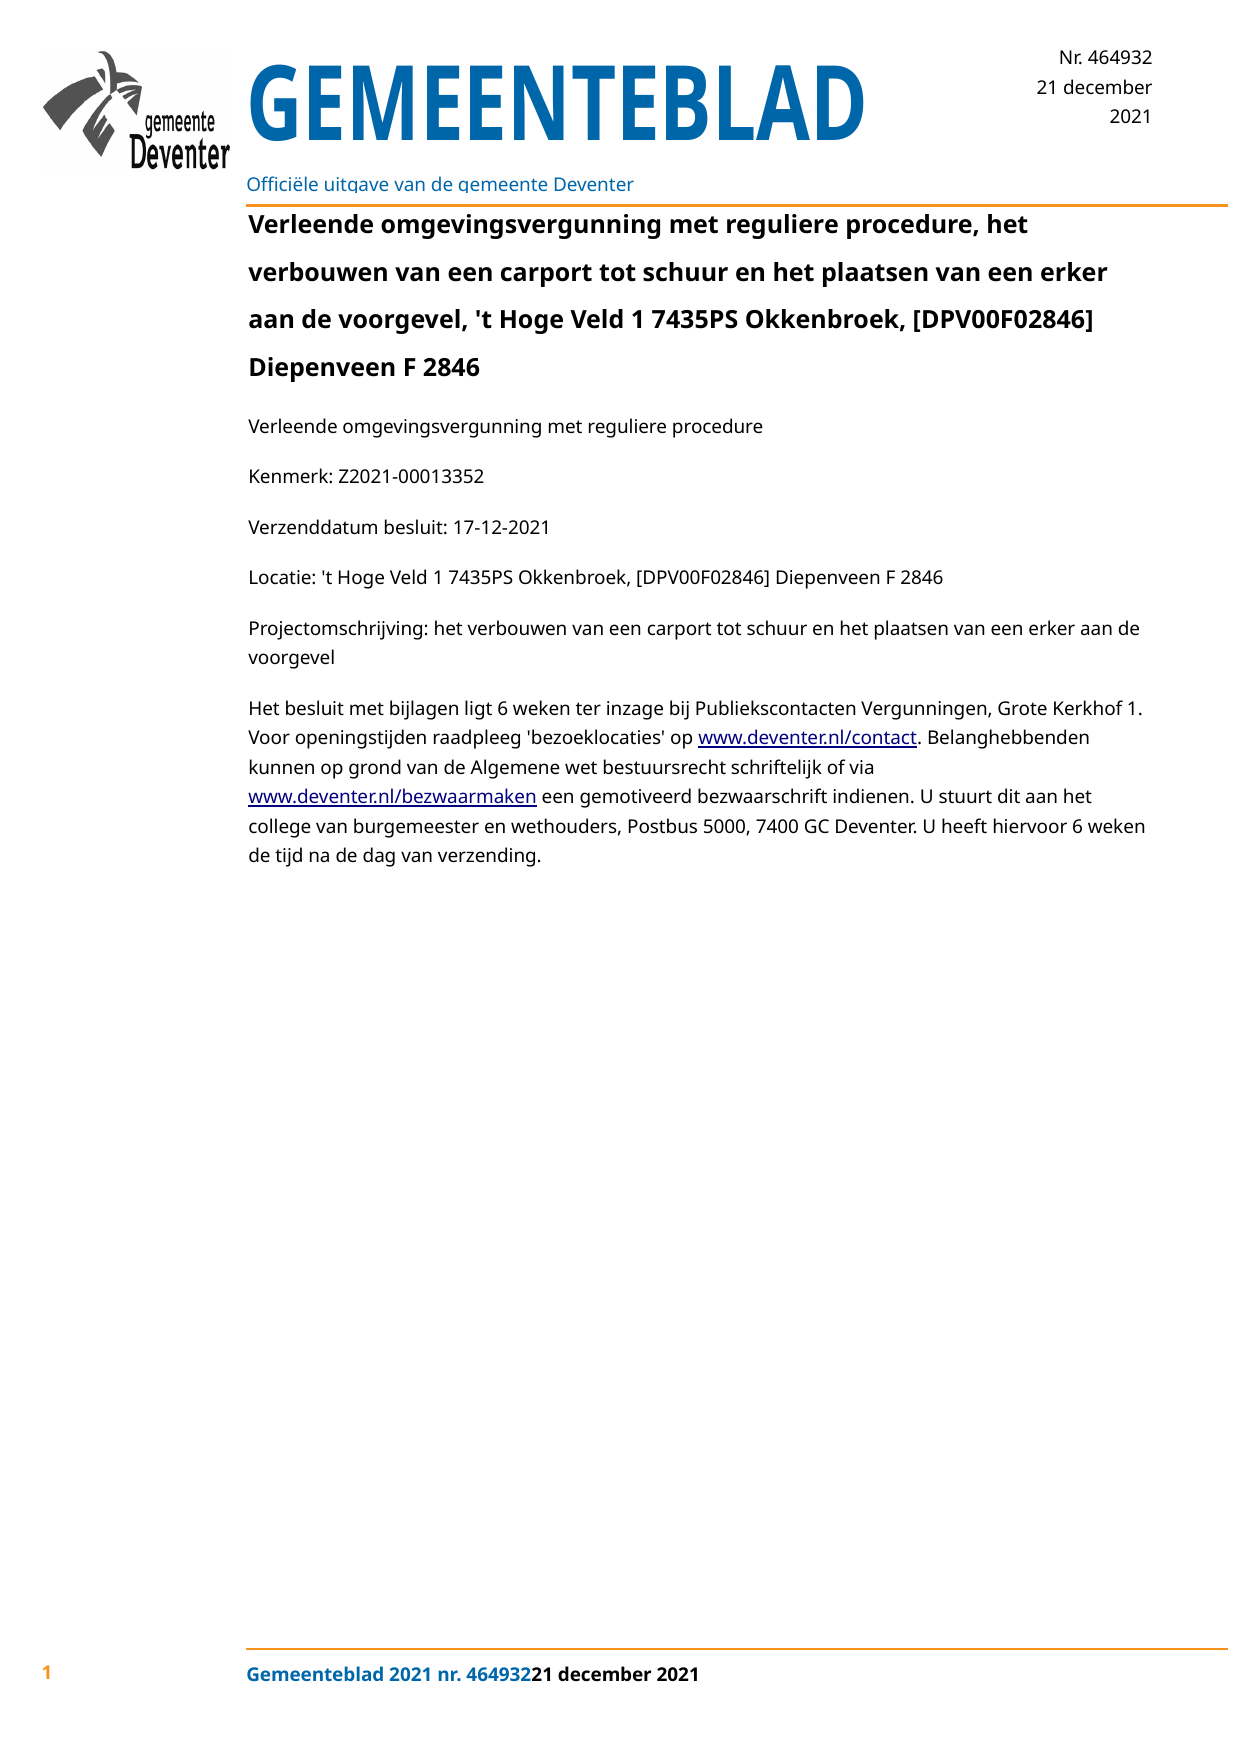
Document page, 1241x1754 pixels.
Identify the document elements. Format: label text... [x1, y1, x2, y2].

text Locatie: 't Hoge Veld 1 7435PS Okkenbroek, [DPV00F02846] Diepenveen F 2846 [248, 564, 1152, 590]
text Het besluit met bijlagen ligt 6 weken ter inzage bij Publiekscontacten Vergunningen, Grote Kerkhof 1. Voor openingstijden raadpleeg 'bezoeklocaties' op www.deventer.nl/contact. Belanghebbenden kunnen op grond van de Algemene wet bestuursrecht schriftelijk of via www.deventer.nl/bezwaarmaken een gemotiveerd bezwaarschrift indienen. U stuurt dit aan het college van burgemeester en wethouders, Postbus 5000, 7400 GC Deventer. U heeft hiervoor 6 weken de tijd na de dag van verzending. [248, 695, 1152, 868]
picture [41, 47, 231, 172]
text Projectomschrijving: het verbouwen van een carport tot schuur en het plaatsen van een erker aan de voorgevel [248, 615, 1152, 670]
text Verleende omgevingsvergunning met reguliere procedure, het verbouwen van een carport tot schuur en het plaatsen van een erker aan de voorgevel, 't Hoge Veld 1 7435PS Okkenbroek, [DPV00F02846] Diepenveen F 2846 [248, 207, 1152, 384]
text Verleende omgevingsvergunning met reguliere procedure [248, 413, 1152, 439]
text Kenmerk: Z2021-00013352 [248, 463, 1152, 489]
text Verzenddatum besluit: 17-12-2021 [248, 514, 1152, 540]
